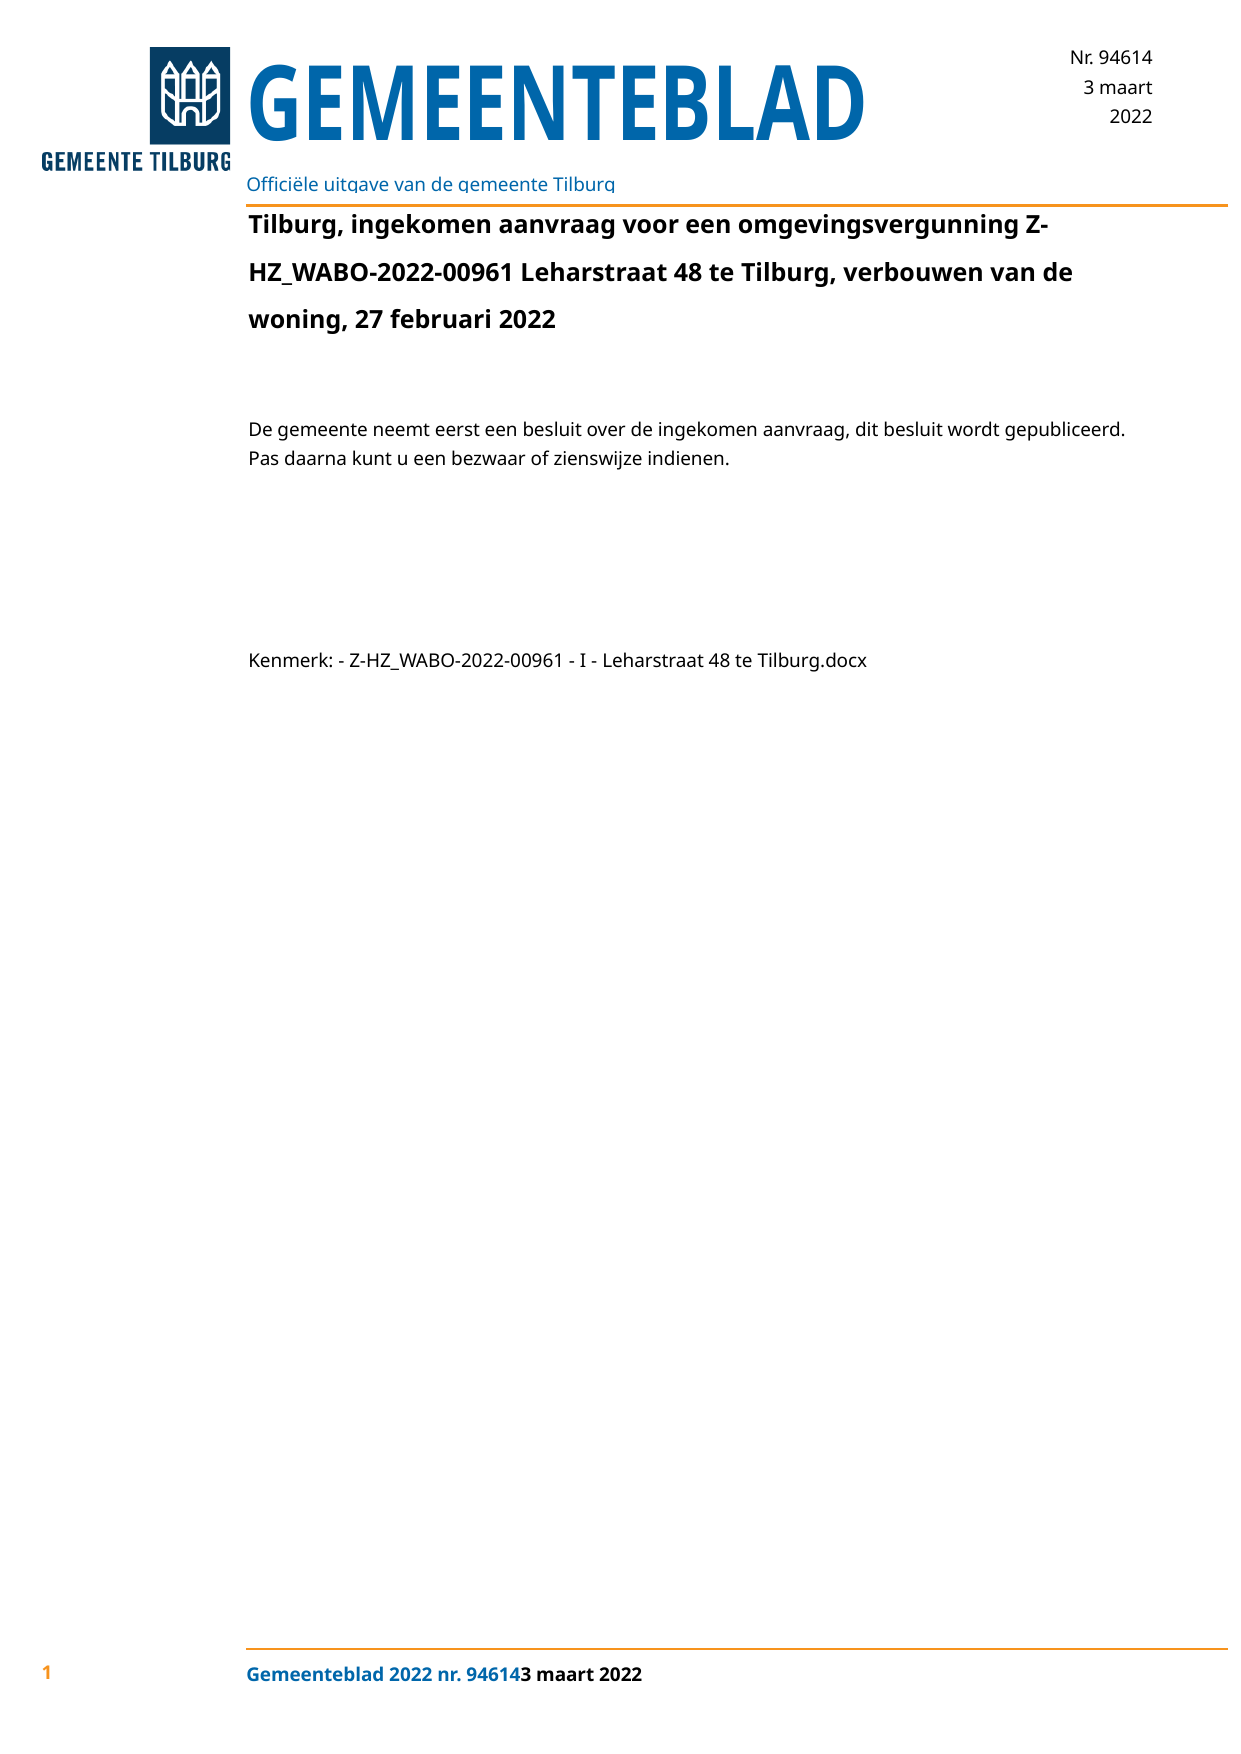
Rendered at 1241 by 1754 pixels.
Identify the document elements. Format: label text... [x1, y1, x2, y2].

text Tilburg, ingekomen aanvraag voor een omgevingsvergunning Z-HZ_WABO-2022-00961 Leharstraat 48 te Tilburg, verbouwen van de woning, 27 februari 2022 [248, 207, 1152, 336]
text De gemeente neemt eerst een besluit over de ingekomen aanvraag, dit besluit wordt gepubliceerd. Pas daarna kunt u een bezwaar of zienswijze indienen. [248, 416, 1152, 471]
picture [41, 47, 231, 172]
text Kenmerk: - Z-HZ_WABO-2022-00961 - I - Leharstraat 48 te Tilburg.docx [248, 647, 1152, 673]
